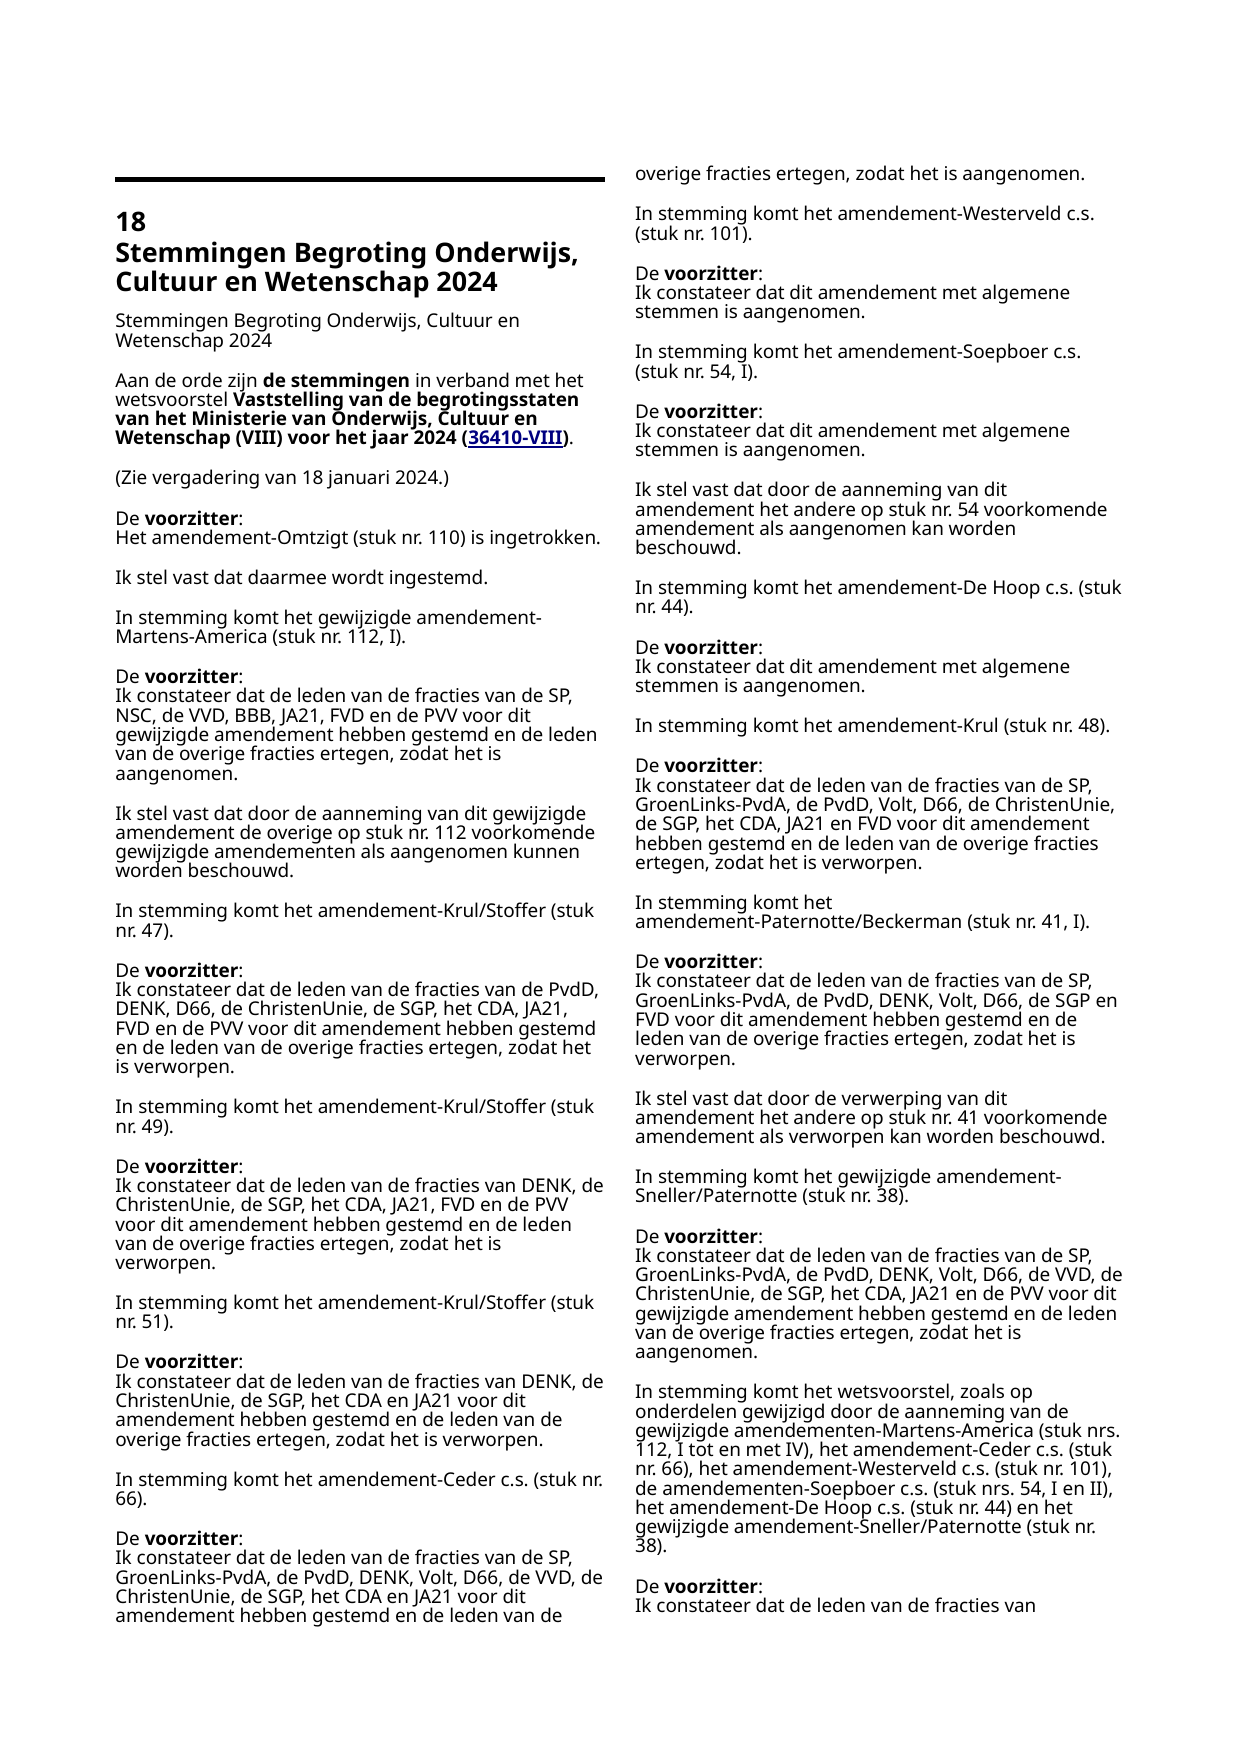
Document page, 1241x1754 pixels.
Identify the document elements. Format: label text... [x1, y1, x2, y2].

text In stemming komt het amendement-Krul/Stoffer (stuk nr. 47). [115, 902, 605, 941]
text Stemmingen Begroting Onderwijs, Cultuur en Wetenschap 2024 [115, 312, 605, 351]
text De voorzitter: [635, 1228, 1125, 1247]
text In stemming komt het amendement-Paternotte/Beckerman (stuk nr. 41, I). [635, 894, 1125, 932]
text Ik stel vast dat door de aanneming van dit amendement het andere op stuk nr. 54 voorkomende amendement als aangenomen kan worden beschouwd. [635, 481, 1125, 558]
text Ik constateer dat de leden van de fracties van de SP, GroenLinks-PvdA, de PvdD, DENK, Volt, D66, de VVD, de ChristenUnie, de SGP, het CDA, JA21 en de PVV voor dit gewijzigde amendement hebben gestemd en de leden van de overige fracties ertegen, zodat het is aangenomen. [635, 1247, 1125, 1362]
text overige fracties ertegen, zodat het is aangenomen. [635, 165, 1125, 184]
text Ik constateer dat de leden van de fracties van de SP, NSC, de VVD, BBB, JA21, FVD en de PVV voor dit gewijzigde amendement hebben gestemd en de leden van de overige fracties ertegen, zodat het is aangenomen. [115, 687, 605, 784]
text In stemming komt het wetsvoorstel, zoals op onderdelen gewijzigd door de aanneming van de gewijzigde amendementen-Martens-America (stuk nrs. 112, I tot en met IV), het amendement-Ceder c.s. (stuk nr. 66), het amendement-Westerveld c.s. (stuk nr. 101), de amendementen-Soepboer c.s. (stuk nrs. 54, I en II), het amendement-De Hoop c.s. (stuk nr. 44) en het gewijzigde amendement-Sneller/Paternotte (stuk nr. 38). [635, 1383, 1125, 1557]
text Ik constateer dat dit amendement met algemene stemmen is aangenomen. [635, 284, 1125, 323]
text De voorzitter: [115, 962, 605, 981]
text Ik constateer dat de leden van de fracties van de SP, GroenLinks-PvdA, de PvdD, DENK, Volt, D66, de SGP en FVD voor dit amendement hebben gestemd en de leden van de overige fracties ertegen, zodat het is verworpen. [635, 972, 1125, 1069]
text De voorzitter: [115, 509, 605, 529]
text De voorzitter: [635, 265, 1125, 284]
text Ik constateer dat de leden van de fracties van de PvdD, DENK, D66, de ChristenUnie, de SGP, het CDA, JA21, FVD en de PVV voor dit amendement hebben gestemd en de leden van de overige fracties ertegen, zodat het is verworpen. [115, 981, 605, 1077]
text Het amendement-Omtzigt (stuk nr. 110) is ingetrokken. [115, 529, 605, 548]
text De voorzitter: [635, 639, 1125, 658]
text De voorzitter: [635, 1578, 1125, 1597]
text De voorzitter: [115, 1353, 605, 1373]
text De voorzitter: [115, 1530, 605, 1549]
text In stemming komt het amendement-Soepboer c.s. (stuk nr. 54, I). [635, 343, 1125, 382]
text Ik constateer dat de leden van de fracties van de SP, GroenLinks-PvdA, de PvdD, Volt, D66, de ChristenUnie, de SGP, het CDA, JA21 en FVD voor dit amendement hebben gestemd en de leden van de overige fracties ertegen, zodat het is verworpen. [635, 777, 1125, 873]
text De voorzitter: [635, 953, 1125, 972]
text De voorzitter: [635, 757, 1125, 777]
text In stemming komt het gewijzigde amendement-Sneller/Paternotte (stuk nr. 38). [635, 1168, 1125, 1207]
text Stemmingen Begroting Onderwijs, Cultuur en Wetenschap 2024 [115, 239, 605, 312]
text Ik constateer dat de leden van de fracties van de SP, GroenLinks-PvdA, de PvdD, DENK, Volt, D66, de VVD, de ChristenUnie, de SGP, het CDA en JA21 voor dit amendement hebben gestemd en de leden van de [115, 1549, 605, 1626]
text In stemming komt het amendement-Krul/Stoffer (stuk nr. 51). [115, 1294, 605, 1333]
text In stemming komt het amendement-De Hoop c.s. (stuk nr. 44). [635, 579, 1125, 618]
text Ik stel vast dat door de verwerping van dit amendement het andere op stuk nr. 41 voorkomende amendement als verworpen kan worden beschouwd. [635, 1089, 1125, 1147]
text In stemming komt het amendement-Krul/Stoffer (stuk nr. 49). [115, 1098, 605, 1137]
text (Zie vergadering van 18 januari 2024.) [115, 469, 605, 489]
text In stemming komt het amendement-Krul (stuk nr. 48). [635, 717, 1125, 737]
text 18 [115, 203, 605, 239]
text Aan de orde zijn de stemmingen in verband met het wetsvoorstel Vaststelling van de begrotingsstaten van het Ministerie van Onderwijs, Cultuur en Wetenschap (VIII) voor het jaar 2024 (36410-VIII). [115, 372, 605, 449]
text In stemming komt het amendement-Ceder c.s. (stuk nr. 66). [115, 1471, 605, 1509]
text Ik constateer dat dit amendement met algemene stemmen is aangenomen. [635, 658, 1125, 696]
text Ik stel vast dat daarmee wordt ingestemd. [115, 569, 605, 588]
text De voorzitter: [115, 1158, 605, 1177]
text Ik constateer dat de leden van de fracties van [635, 1597, 1125, 1616]
text In stemming komt het gewijzigde amendement-Martens-America (stuk nr. 112, I). [115, 609, 605, 647]
text Ik constateer dat dit amendement met algemene stemmen is aangenomen. [635, 422, 1125, 461]
text Ik constateer dat de leden van de fracties van DENK, de ChristenUnie, de SGP, het CDA en JA21 voor dit amendement hebben gestemd en de leden van de overige fracties ertegen, zodat het is verworpen. [115, 1373, 605, 1450]
text De voorzitter: [635, 403, 1125, 422]
text Ik constateer dat de leden van de fracties van DENK, de ChristenUnie, de SGP, het CDA, JA21, FVD en de PVV voor dit amendement hebben gestemd en de leden van de overige fracties ertegen, zodat het is verworpen. [115, 1177, 605, 1273]
text Ik stel vast dat door de aanneming van dit gewijzigde amendement de overige op stuk nr. 112 voorkomende gewijzigde amendementen als aangenomen kunnen worden beschouwd. [115, 804, 605, 882]
text In stemming komt het amendement-Westerveld c.s. (stuk nr. 101). [635, 205, 1125, 244]
text De voorzitter: [115, 668, 605, 687]
